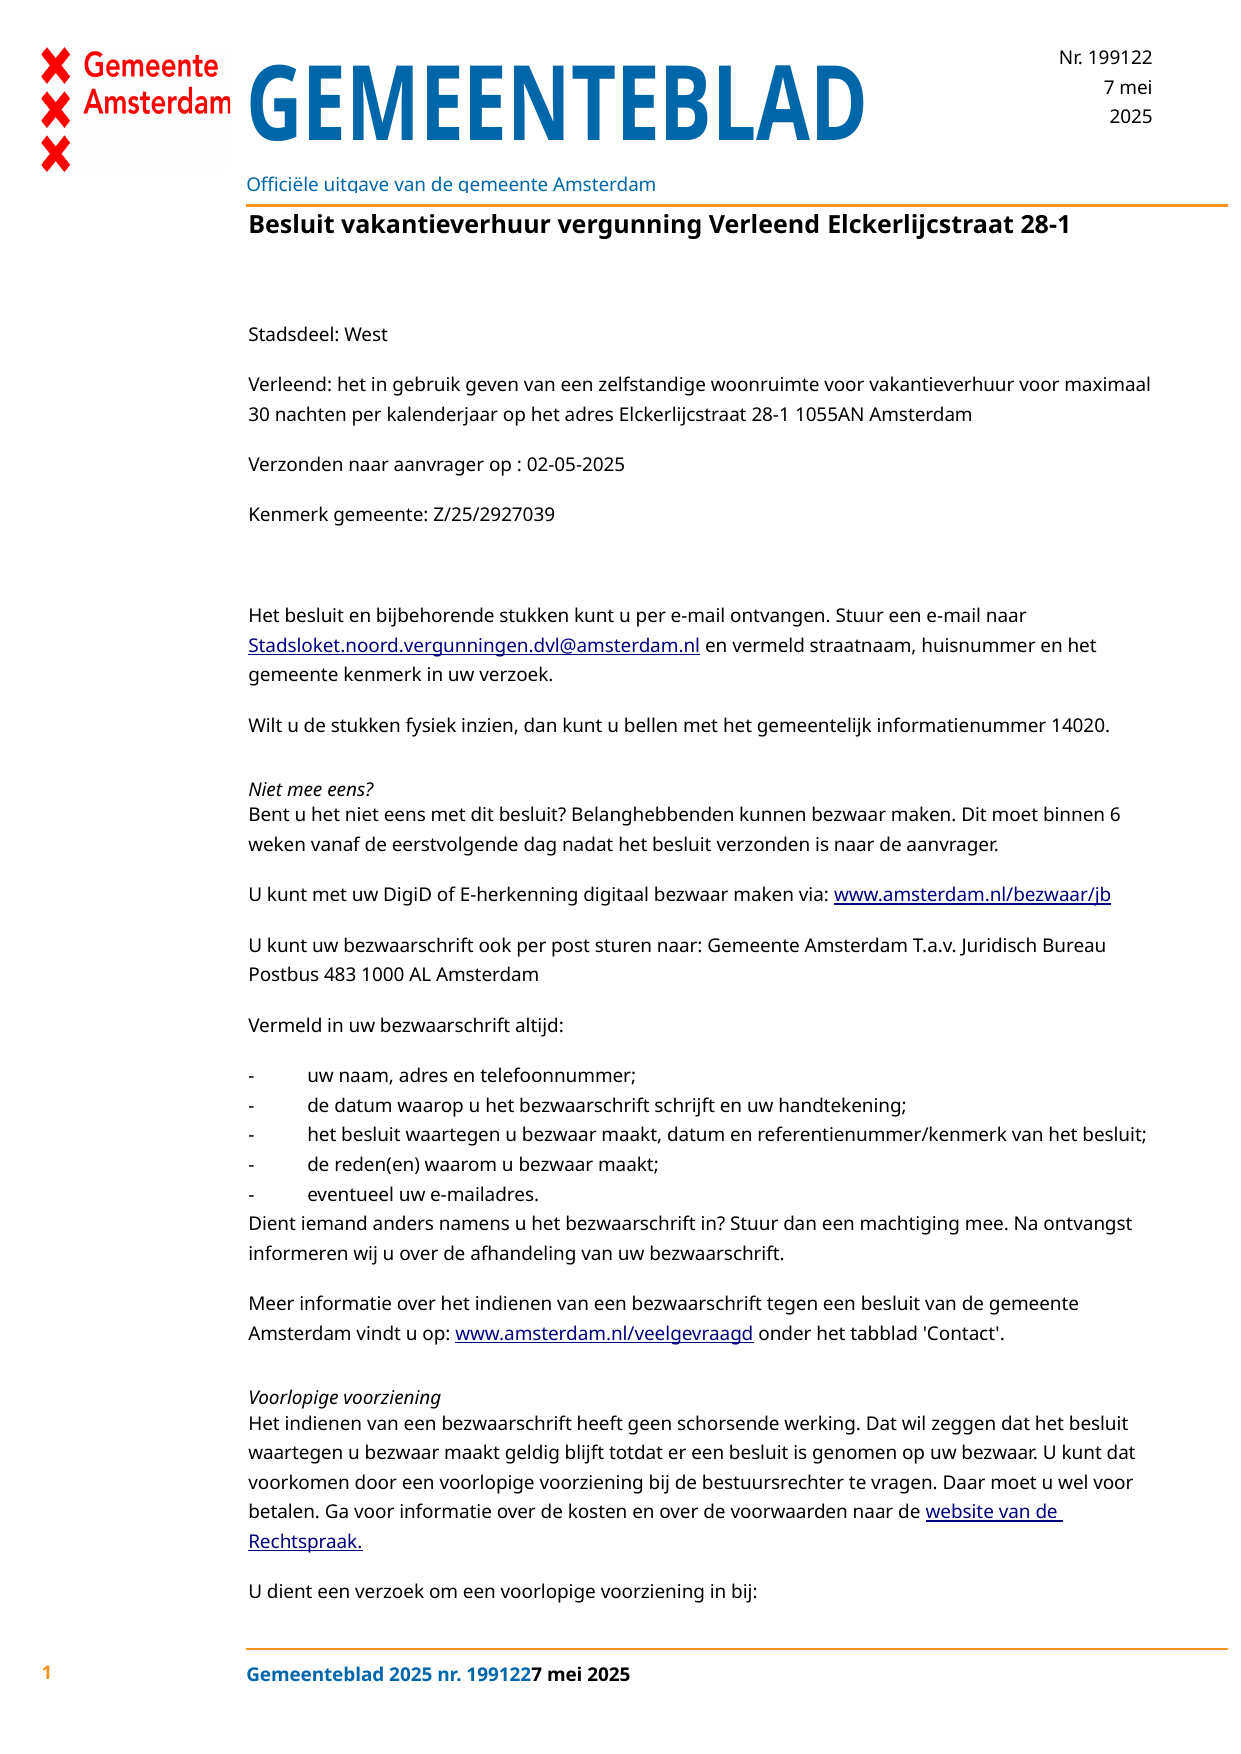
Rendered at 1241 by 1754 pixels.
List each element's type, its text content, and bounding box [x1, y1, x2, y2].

text Het besluit en bijbehorende stukken kunt u per e-mail ontvangen. Stuur een e-mail naar Stadsloket.noord.vergunningen.dvl@amsterdam.nl en vermeld straatnaam, huisnummer en het gemeente kenmerk in uw verzoek. [248, 602, 1152, 687]
picture [41, 47, 231, 172]
list het besluit waartegen u bezwaar maakt, datum en referentienummer/kenmerk van het besluit; [248, 1122, 1152, 1147]
text Vermeld in uw bezwaarschrift altijd: [248, 1012, 1152, 1038]
text Kenmerk gemeente: Z/25/2927039 [248, 502, 1152, 527]
list de reden(en) waarom u bezwaar maakt; [248, 1151, 1152, 1177]
text Voorlopige voorziening [248, 1384, 1152, 1410]
text Wilt u de stukken fysiek inzien, dan kunt u bellen met het gemeentelijk informatienummer 14020. [248, 712, 1152, 738]
text Verleend: het in gebruik geven van een zelfstandige woonruimte voor vakantieverhuur voor maximaal 30 nachten per kalenderjaar op het adres Elckerlijcstraat 28-1 1055AN Amsterdam [248, 371, 1152, 426]
text Het indienen van een bezwaarschrift heeft geen schorsende werking. Dat wil zeggen dat het besluit waartegen u bezwaar maakt geldig blijft totdat er een besluit is genomen op uw bezwaar. U kunt dat voorkomen door een voorlopige voorziening bij de bestuursrechter te vragen. Daar moet u wel voor betalen. Ga voor informatie over de kosten en over de voorwaarden naar de website van de Rechtspraak. [248, 1410, 1152, 1554]
list eventueel uw e-mailadres. [248, 1181, 1152, 1207]
text Bent u het niet eens met dit besluit? Belanghebbenden kunnen bezwaar maken. Dit moet binnen 6 weken vanaf de eerstvolgende dag nadat het besluit verzonden is naar de aanvrager. [248, 802, 1152, 857]
text Besluit vakantieverhuur vergunning Verleend Elckerlijcstraat 28-1 [248, 207, 1152, 241]
text Dient iemand anders namens u het bezwaarschrift in? Stuur dan een machtiging mee. Na ontvangst informeren wij u over de afhandeling van uw bezwaarschrift. [248, 1210, 1152, 1266]
text Meer informatie over het indienen van een bezwaarschrift tegen een besluit van de gemeente Amsterdam vindt u op: www.amsterdam.nl/veelgevraagd onder het tabblad 'Contact'. [248, 1290, 1152, 1346]
list uw naam, adres en telefoonnummer; [248, 1062, 1152, 1088]
list de datum waarop u het bezwaarschrift schrijft en uw handtekening; [248, 1092, 1152, 1118]
text U kunt uw bezwaarschrift ook per post sturen naar: Gemeente Amsterdam T.a.v. Juridisch Bureau Postbus 483 1000 AL Amsterdam [248, 932, 1152, 987]
text Niet mee eens? [248, 776, 1152, 802]
text U dient een verzoek om een voorlopige voorziening in bij: [248, 1578, 1152, 1604]
text Verzonden naar aanvrager op : 02-05-2025 [248, 451, 1152, 477]
text U kunt met uw DigiD of E-herkenning digitaal bezwaar maken via: www.amsterdam.nl/bezwaar/jb [248, 882, 1152, 907]
text Stadsdeel: West [248, 321, 1152, 346]
